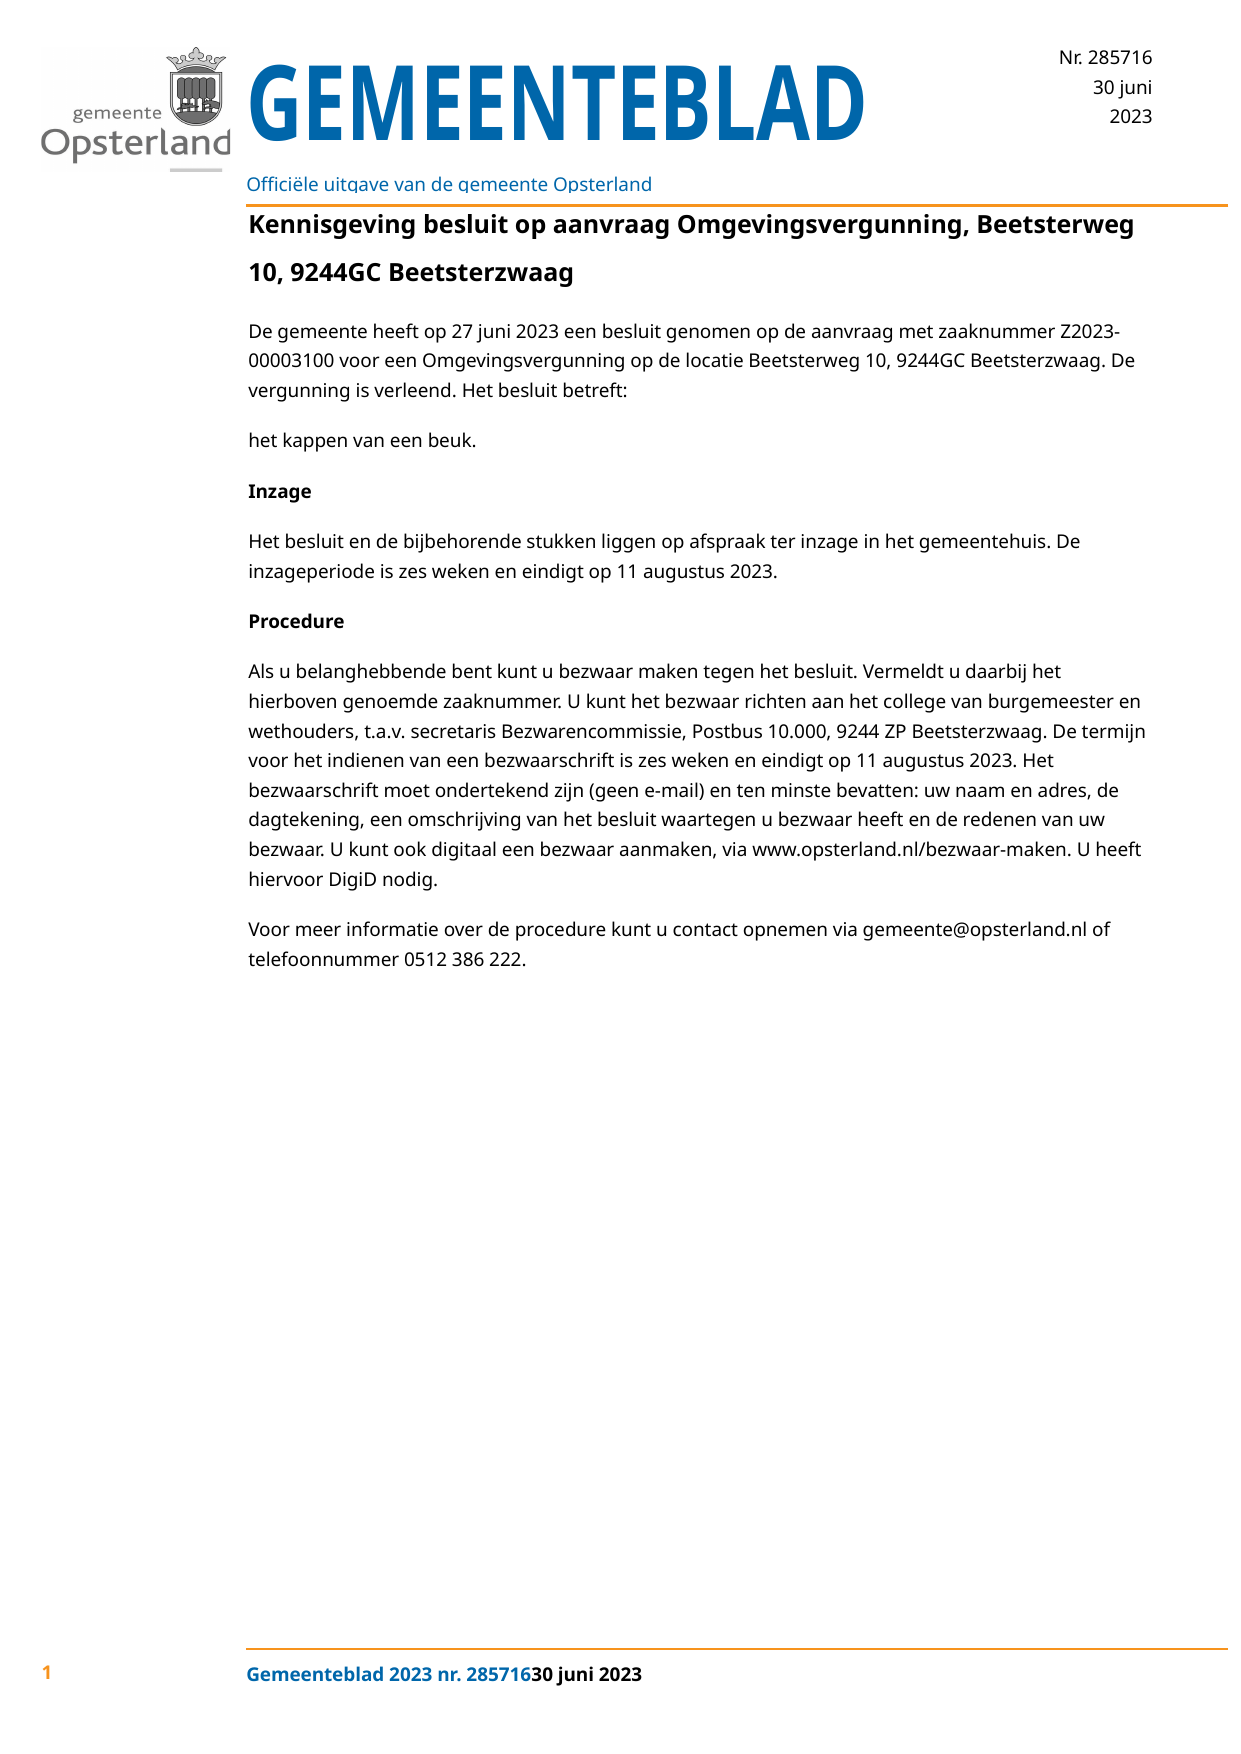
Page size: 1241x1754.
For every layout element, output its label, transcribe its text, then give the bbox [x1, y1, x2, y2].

text het kappen van een beuk. [248, 427, 1152, 453]
text Procedure [248, 608, 1152, 634]
text Voor meer informatie over de procedure kunt u contact opnemen via gemeente@opsterland.nl of telefoonnummer 0512 386 222. [248, 916, 1152, 972]
text De gemeente heeft op 27 juni 2023 een besluit genomen op de aanvraag met zaaknummer Z2023-00003100 voor een Omgevingsvergunning op de locatie Beetsterweg 10, 9244GC Beetsterzwaag. De vergunning is verleend. Het besluit betreft: [248, 318, 1152, 403]
text Als u belanghebbende bent kunt u bezwaar maken tegen het besluit. Vermeldt u daarbij het hierboven genoemde zaaknummer. U kunt het bezwaar richten aan het college van burgemeester en wethouders, t.a.v. secretaris Bezwarencommissie, Postbus 10.000, 9244 ZP Beetsterzwaag. De termijn voor het indienen van een bezwaarschrift is zes weken en eindigt op 11 augustus 2023. Het bezwaarschrift moet ondertekend zijn (geen e-mail) en ten minste bevatten: uw naam en adres, de dagtekening, een omschrijving van het besluit waartegen u bezwaar heeft en de redenen van uw bezwaar. U kunt ook digitaal een bezwaar aanmaken, via www.opsterland.nl/bezwaar-maken. U heeft hiervoor DigiD nodig. [248, 659, 1152, 892]
text Het besluit en de bijbehorende stukken liggen op afspraak ter inzage in het gemeentehuis. De inzageperiode is zes weken en eindigt op 11 augustus 2023. [248, 528, 1152, 584]
text Inzage [248, 478, 1152, 504]
text Kennisgeving besluit op aanvraag Omgevingsvergunning, Beetsterweg 10, 9244GC Beetsterzwaag [248, 207, 1152, 288]
picture [41, 47, 231, 172]
